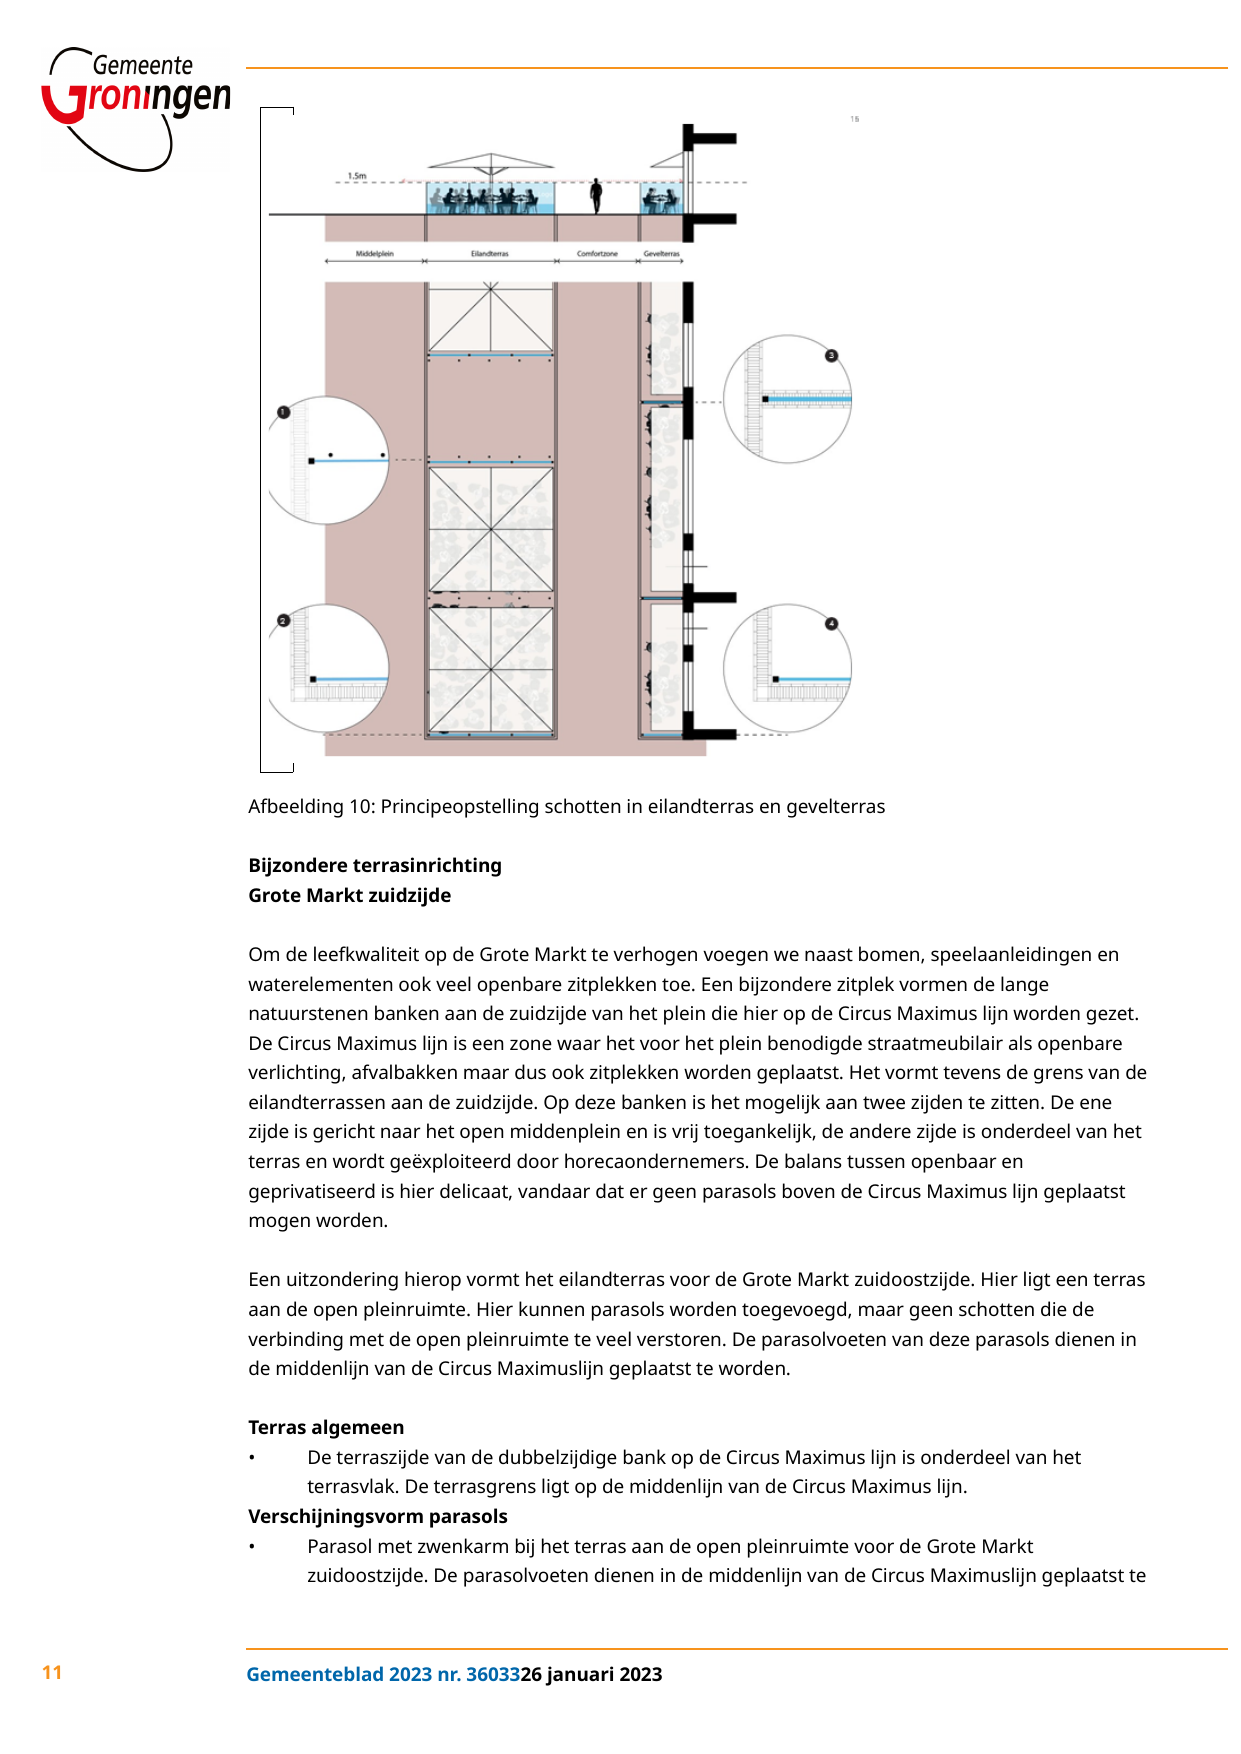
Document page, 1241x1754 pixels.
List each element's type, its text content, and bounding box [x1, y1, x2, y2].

text Verschijningsvorm parasols [248, 1503, 1152, 1529]
list De terraszijde van de dubbelzijdige bank op de Circus Maximus lijn is onderdeel van het terrasvlak. De terrasgrens ligt op de middenlijn van de Circus Maximus lijn. [248, 1444, 1152, 1499]
text Bijzondere terrasinrichting [248, 852, 1152, 878]
picture [41, 47, 231, 172]
picture [268, 115, 860, 763]
text Terras algemeen [248, 1414, 1152, 1440]
list Parasol met zwenkarm bij het terras aan de open pleinruimte voor de Grote Markt zuidoostzijde. De parasolvoeten dienen in de middenlijn van de Circus Maximuslijn geplaatst te [248, 1533, 1152, 1588]
text Grote Markt zuidzijde [248, 882, 1152, 908]
text Afbeelding 10: Principeopstelling schotten in eilandterras en gevelterras [248, 793, 1152, 819]
text Een uitzondering hierop vormt het eilandterras voor de Grote Markt zuidoostzijde. Hier ligt een terras aan de open pleinruimte. Hier kunnen parasols worden toegevoegd, maar geen schotten die de verbinding met de open pleinruimte te veel verstoren. De parasolvoeten van deze parasols dienen in de middenlijn van de Circus Maximuslijn geplaatst te worden. [248, 1267, 1152, 1381]
text Om de leefkwaliteit op de Grote Markt te verhogen voegen we naast bomen, speelaanleidingen en waterelementen ook veel openbare zitplekken toe. Een bijzondere zitplek vormen de lange natuurstenen banken aan de zuidzijde van het plein die hier op de Circus Maximus lijn worden gezet. De Circus Maximus lijn is een zone waar het voor het plein benodigde straatmeubilair als openbare verlichting, afvalbakken maar dus ook zitplekken worden geplaatst. Het vormt tevens de grens van de eilandterrassen aan de zuidzijde. Op deze banken is het mogelijk aan twee zijden te zitten. De ene zijde is gericht naar het open middenplein en is vrij toegankelijk, de andere zijde is onderdeel van het terras en wordt geëxploiteerd door horecaondernemers. De balans tussen openbaar en geprivatiseerd is hier delicaat, vandaar dat er geen parasols boven de Circus Maximus lijn geplaatst mogen worden. [248, 941, 1152, 1233]
